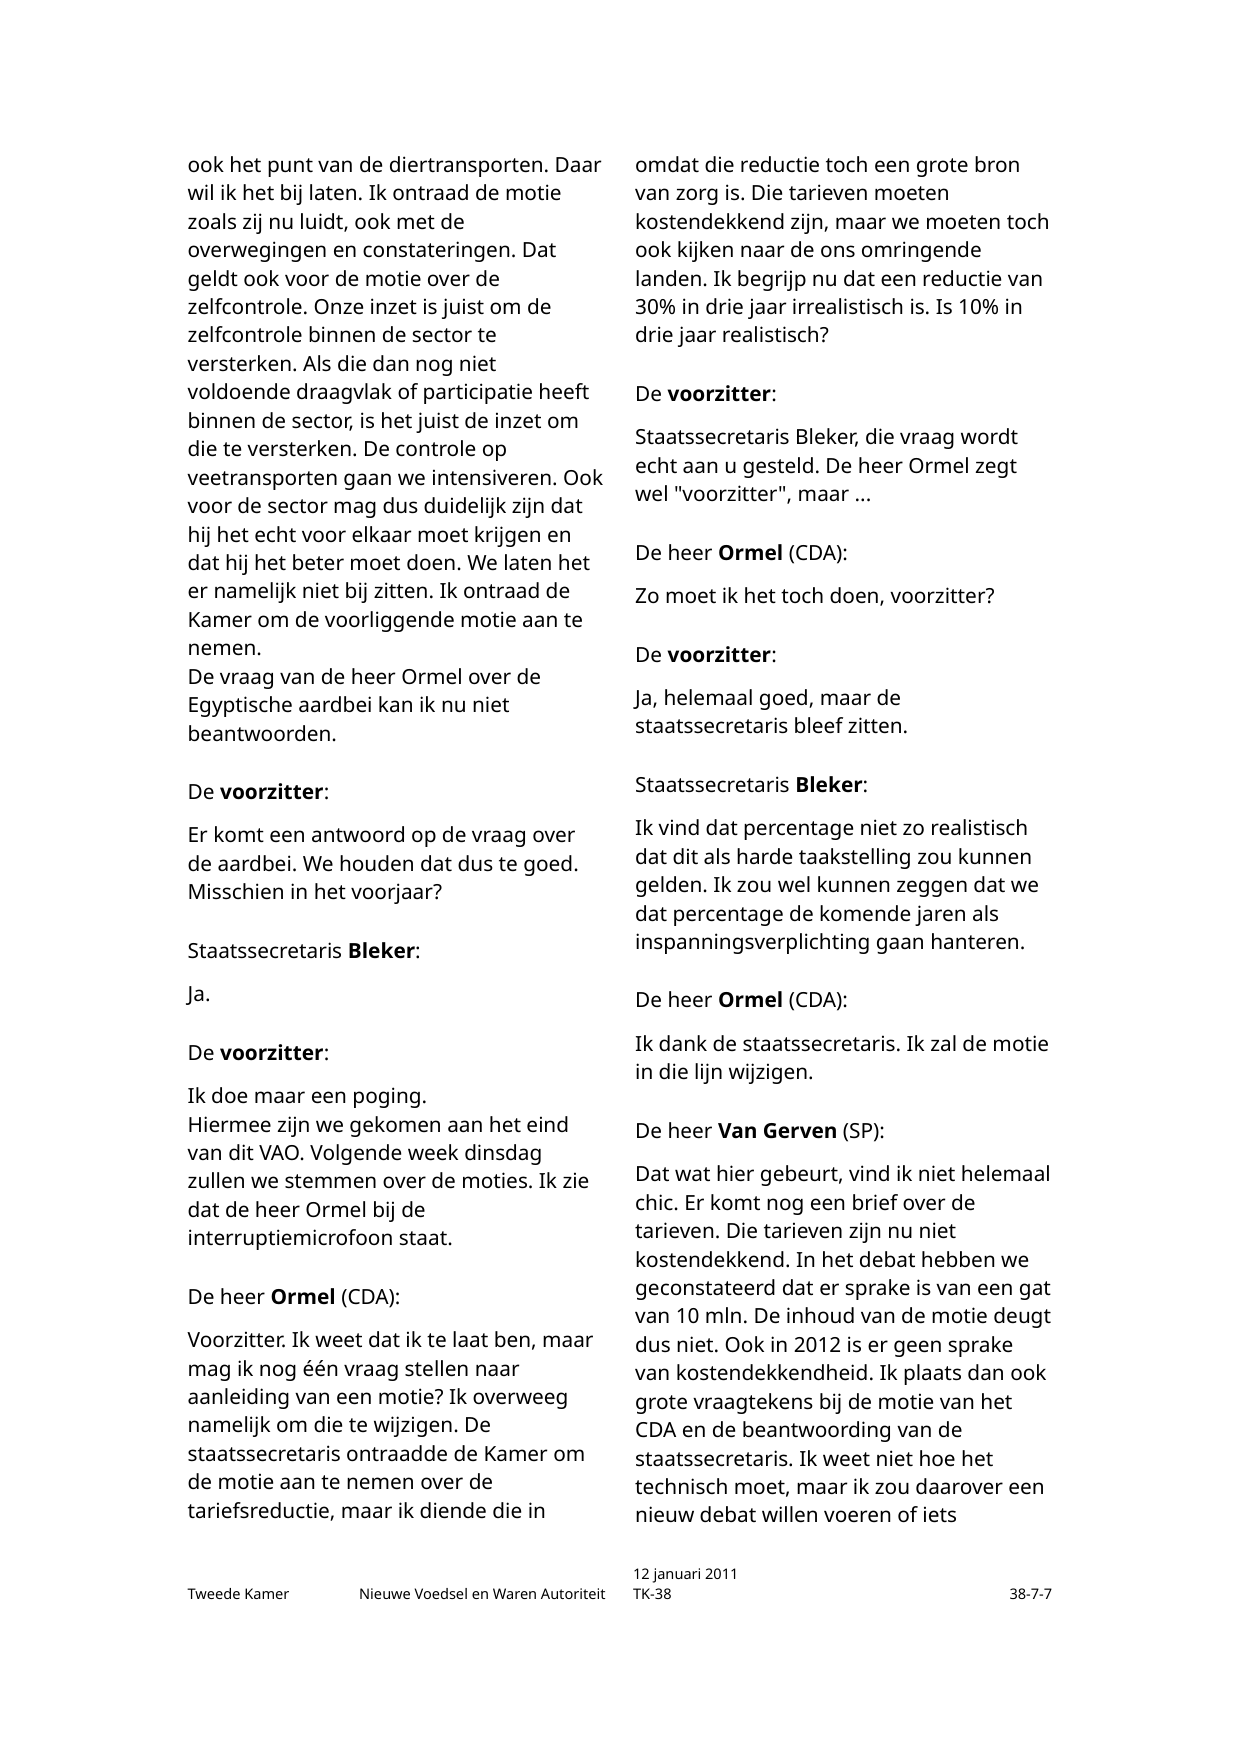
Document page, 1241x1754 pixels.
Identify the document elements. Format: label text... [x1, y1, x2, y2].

text De heer Ormel (CDA): [187, 1282, 605, 1310]
text omdat die reductie toch een grote bron van zorg is. Die tarieven moeten kostendekkend zijn, maar we moeten toch ook kijken naar de ons omringende landen. Ik begrijp nu dat een reductie van 30% in drie jaar irrealistisch is. Is 10% in drie jaar realistisch? [635, 150, 1053, 349]
text De voorzitter: [635, 379, 1053, 407]
text Dat wat hier gebeurt, vind ik niet helemaal chic. Er komt nog een brief over de tarieven. Die tarieven zijn nu niet kostendekkend. In het debat hebben we geconstateerd dat er sprake is van een gat van 10 mln. De inhoud van de motie deugt dus niet. Ook in 2012 is er geen sprake van kostendekkendheid. Ik plaats dan ook grote vraagtekens bij de motie van het CDA en de beantwoording van de staatssecretaris. Ik weet niet hoe het technisch moet, maar ik zou daarover een nieuw debat willen voeren of iets [635, 1159, 1053, 1529]
text Ik doe maar een poging. [187, 1081, 605, 1110]
text Zo moet ik het toch doen, voorzitter? [635, 581, 1053, 610]
text Staatssecretaris Bleker: [635, 770, 1053, 798]
text Staatssecretaris Bleker, die vraag wordt echt aan u gesteld. De heer Ormel zegt wel "voorzitter", maar ... [635, 422, 1053, 508]
text Ja. [187, 979, 605, 1008]
text Ja, helemaal goed, maar de staatssecretaris bleef zitten. [635, 683, 1053, 740]
text De heer Ormel (CDA): [635, 986, 1053, 1014]
text De vraag van de heer Ormel over de Egyptische aardbei kan ik nu niet beantwoorden. [187, 662, 605, 747]
text Er komt een antwoord op de vraag over de aardbei. We houden dat dus te goed. Misschien in het voorjaar? [187, 821, 605, 906]
text Ik dank de staatssecretaris. Ik zal de motie in die lijn wijzigen. [635, 1029, 1053, 1086]
text De voorzitter: [187, 1038, 605, 1066]
text Staatssecretaris Bleker: [187, 936, 605, 964]
text De voorzitter: [187, 777, 605, 806]
text De heer Van Gerven (SP): [635, 1116, 1053, 1144]
text Ik vind dat percentage niet zo realistisch dat dit als harde taakstelling zou kunnen gelden. Ik zou wel kunnen zeggen dat we dat percentage de komende jaren als inspanningsverplichting gaan hanteren. [635, 813, 1053, 956]
text De voorzitter: [635, 640, 1053, 668]
text ook het punt van de diertransporten. Daar wil ik het bij laten. Ik ontraad de motie zoals zij nu luidt, ook met de overwegingen en constateringen. Dat geldt ook voor de motie over de zelfcontrole. Onze inzet is juist om de zelfcontrole binnen de sector te versterken. Als die dan nog niet voldoende draagvlak of participatie heeft binnen de sector, is het juist de inzet om die te versterken. De controle op veetransporten gaan we intensiveren. Ook voor de sector mag dus duidelijk zijn dat hij het echt voor elkaar moet krijgen en dat hij het beter moet doen. We laten het er namelijk niet bij zitten. Ik ontraad de Kamer om de voorliggende motie aan te nemen. [187, 150, 605, 662]
text Hiermee zijn we gekomen aan het eind van dit VAO. Volgende week dinsdag zullen we stemmen over de moties. Ik zie dat de heer Ormel bij de interruptiemicrofoon staat. [187, 1110, 605, 1252]
text De heer Ormel (CDA): [635, 538, 1053, 566]
text Voorzitter. Ik weet dat ik te laat ben, maar mag ik nog één vraag stellen naar aanleiding van een motie? Ik overweeg namelijk om die te wijzigen. De staatssecretaris ontraadde de Kamer om de motie aan te nemen over de tariefsreductie, maar ik diende die in [187, 1325, 605, 1524]
